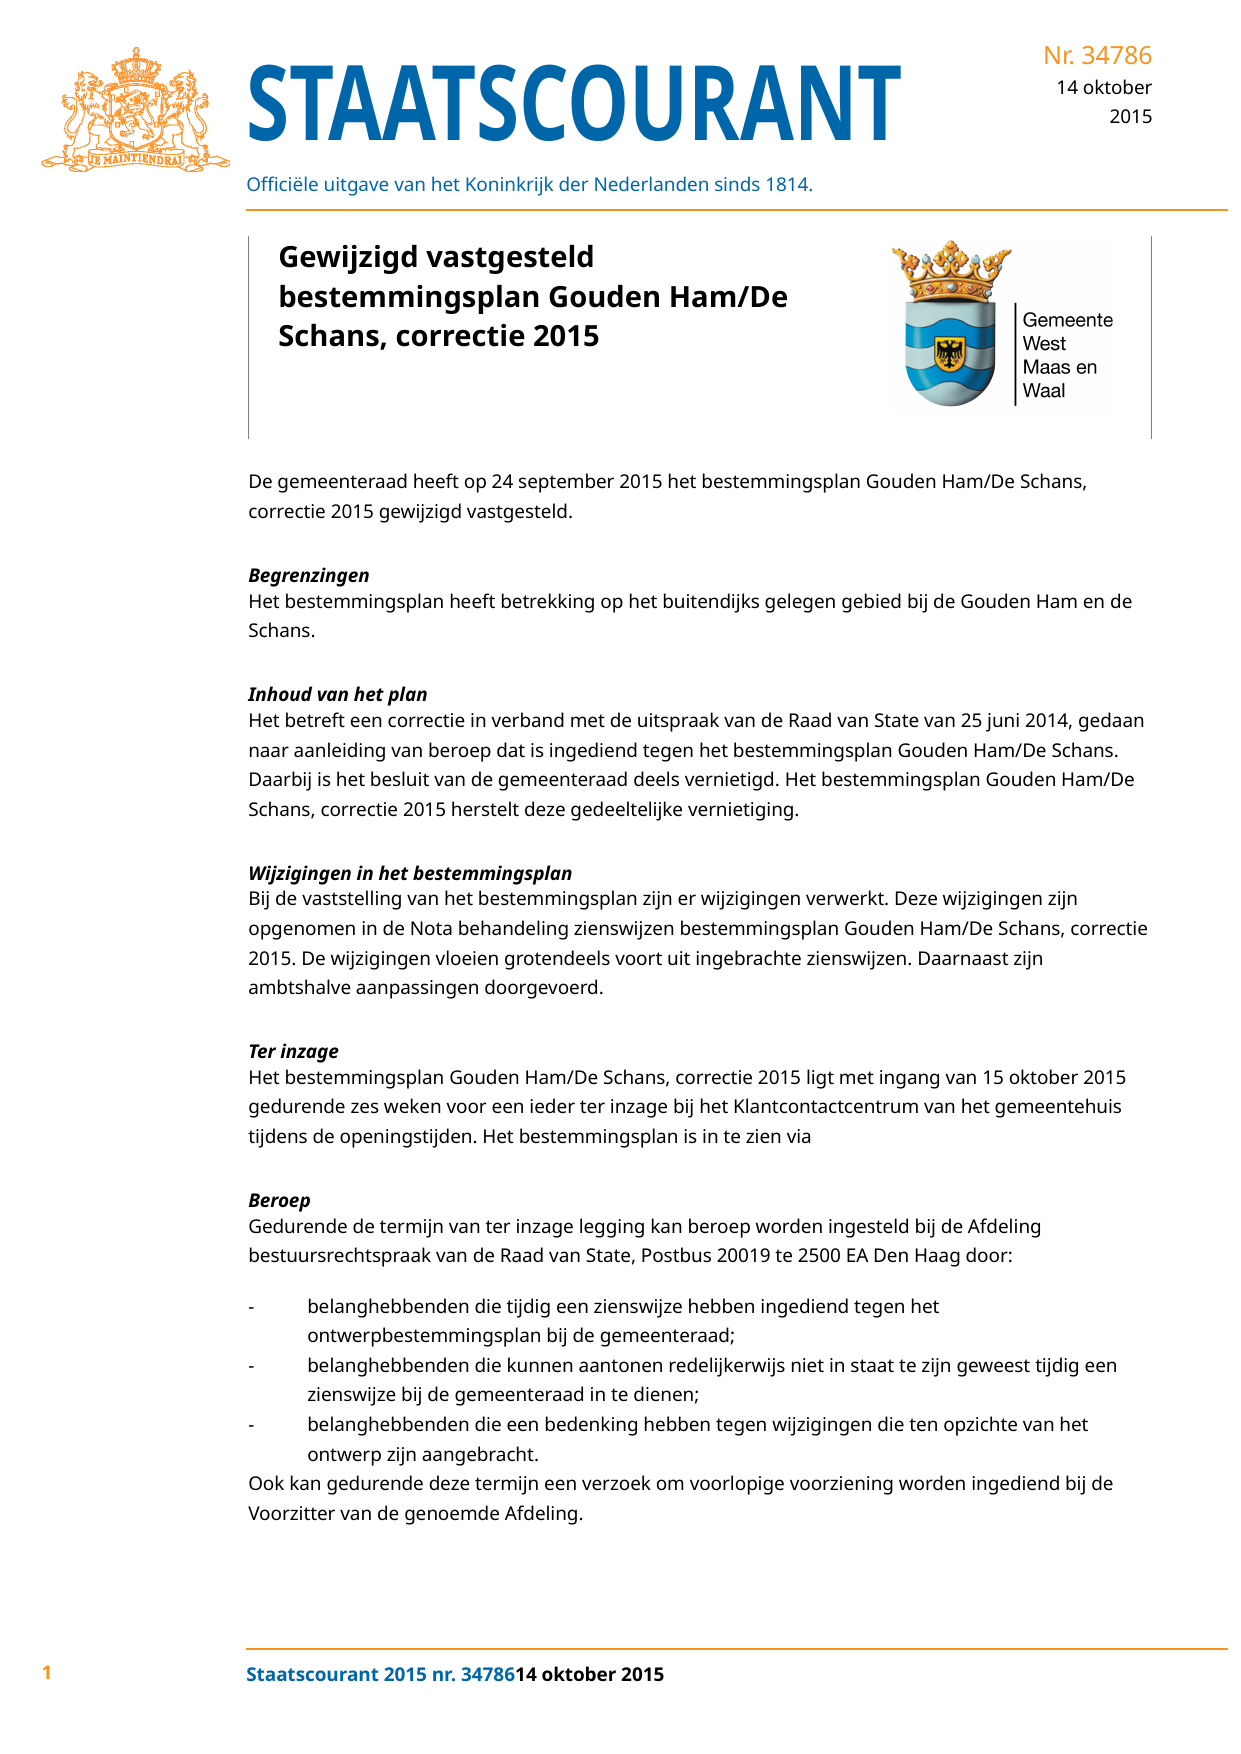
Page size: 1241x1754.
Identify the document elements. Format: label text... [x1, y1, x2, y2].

text Ook kan gedurende deze termijn een verzoek om voorlopige voorziening worden ingediend bij de Voorzitter van de genoemde Afdeling. [248, 1470, 1152, 1526]
table_header [1113, 236, 1151, 413]
table_header Gewijzigd vastgesteld bestemmingsplan Gouden Ham/De Schans, correctie 2015 [249, 236, 850, 439]
text Begrenzingen [248, 562, 1152, 588]
picture [888, 236, 1113, 414]
text Gedurende de termijn van ter inzage legging kan beroep worden ingesteld bij de Afdeling bestuursrechtspraak van de Raad van State, Postbus 20019 te 2500 EA Den Haag door: [248, 1213, 1152, 1268]
list belanghebbenden die tijdig een zienswijze hebben ingediend tegen het ontwerpbestemmingsplan bij de gemeenteraad; [248, 1293, 1152, 1348]
text Het bestemmingsplan Gouden Ham/De Schans, correctie 2015 ligt met ingang van 15 oktober 2015 gedurende zes weken voor een ieder ter inzage bij het Klantcontactcentrum van het gemeentehuis tijdens de openingstijden. Het bestemmingsplan is in te zien via [248, 1064, 1152, 1149]
picture [41, 47, 231, 172]
text Het bestemmingsplan heeft betrekking op het buitendijks gelegen gebied bij de Gouden Ham en de Schans. [248, 588, 1152, 643]
text Inhoud van het plan [248, 681, 1152, 707]
list belanghebbenden die een bedenking hebben tegen wijzigingen die ten opzichte van het ontwerp zijn aangebracht. [248, 1411, 1152, 1467]
text De gemeenteraad heeft op 24 september 2015 het bestemmingsplan Gouden Ham/De Schans, correctie 2015 gewijzigd vastgesteld. [248, 469, 1152, 524]
text Wijzigingen in het bestemmingsplan [248, 860, 1152, 886]
text Het betreft een correctie in verband met de uitspraak van de Raad van State van 25 juni 2014, gedaan naar aanleiding van beroep dat is ingediend tegen het bestemmingsplan Gouden Ham/De Schans. Daarbij is het besluit van de gemeenteraad deels vernietigd. Het bestemmingsplan Gouden Ham/De Schans, correctie 2015 herstelt deze gedeeltelijke vernietiging. [248, 707, 1152, 822]
table_header [850, 236, 888, 413]
text Bij de vaststelling van het bestemmingsplan zijn er wijzigingen verwerkt. Deze wijzigingen zijn opgenomen in de Nota behandeling zienswijzen bestemmingsplan Gouden Ham/De Schans, correctie 2015. De wijzigingen vloeien grotendeels voort uit ingebrachte zienswijzen. Daarnaast zijn ambtshalve aanpassingen doorgevoerd. [248, 886, 1152, 1000]
list belanghebbenden die kunnen aantonen redelijkerwijs niet in staat te zijn geweest tijdig een zienswijze bij de gemeenteraad in te dienen; [248, 1352, 1152, 1407]
table_header [850, 414, 1151, 439]
text Beroep [248, 1187, 1152, 1213]
text Ter inzage [248, 1038, 1152, 1064]
